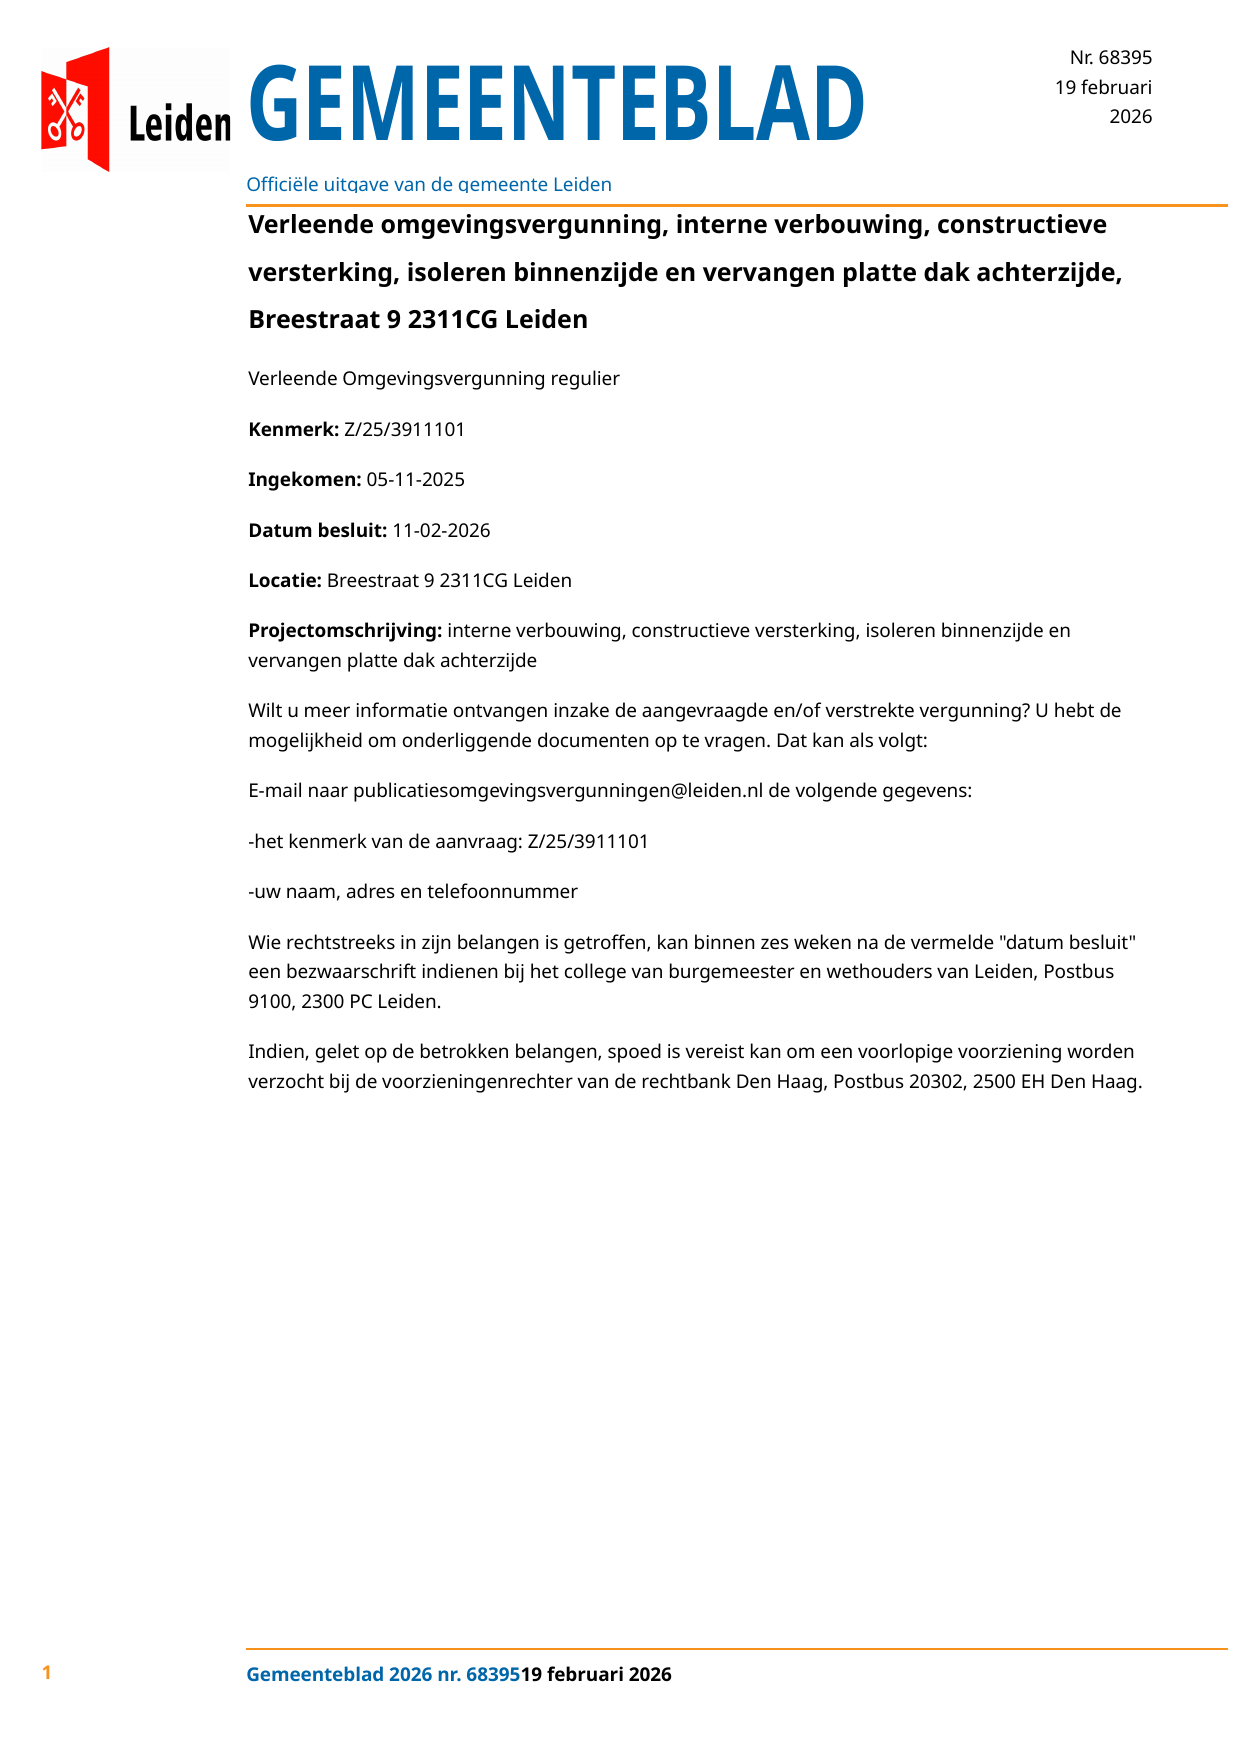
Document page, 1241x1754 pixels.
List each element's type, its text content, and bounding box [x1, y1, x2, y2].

text Wilt u meer informatie ontvangen inzake de aangevraagde en/of verstrekte vergunning? U hebt de mogelijkheid om onderliggende documenten op te vragen. Dat kan als volgt: [248, 698, 1152, 753]
text Datum besluit: 11-02-2026 [248, 517, 1152, 542]
text Verleende omgevingsvergunning, interne verbouwing, constructieve versterking, isoleren binnenzijde en vervangen platte dak achterzijde, Breestraat 9 2311CG Leiden [248, 207, 1152, 336]
picture [41, 47, 231, 172]
text -uw naam, adres en telefoonnummer [248, 878, 1152, 904]
text Indien, gelet op de betrokken belangen, spoed is vereist kan om een voorlopige voorziening worden verzocht bij de voorzieningenrechter van de rechtbank Den Haag, Postbus 20302, 2500 EH Den Haag. [248, 1038, 1152, 1094]
text Projectomschrijving: interne verbouwing, constructieve versterking, isoleren binnenzijde en vervangen platte dak achterzijde [248, 618, 1152, 673]
text Kenmerk: Z/25/3911101 [248, 416, 1152, 442]
text -het kenmerk van de aanvraag: Z/25/3911101 [248, 828, 1152, 854]
text Wie rechtstreeks in zijn belangen is getroffen, kan binnen zes weken na de vermelde "datum besluit" een bezwaarschrift indienen bij het college van burgemeester en wethouders van Leiden, Postbus 9100, 2300 PC Leiden. [248, 929, 1152, 1014]
text E-mail naar publicatiesomgevingsvergunningen@leiden.nl de volgende gegevens: [248, 778, 1152, 803]
text Locatie: Breestraat 9 2311CG Leiden [248, 567, 1152, 593]
text Verleende Omgevingsvergunning regulier [248, 366, 1152, 391]
text Ingekomen: 05-11-2025 [248, 466, 1152, 492]
